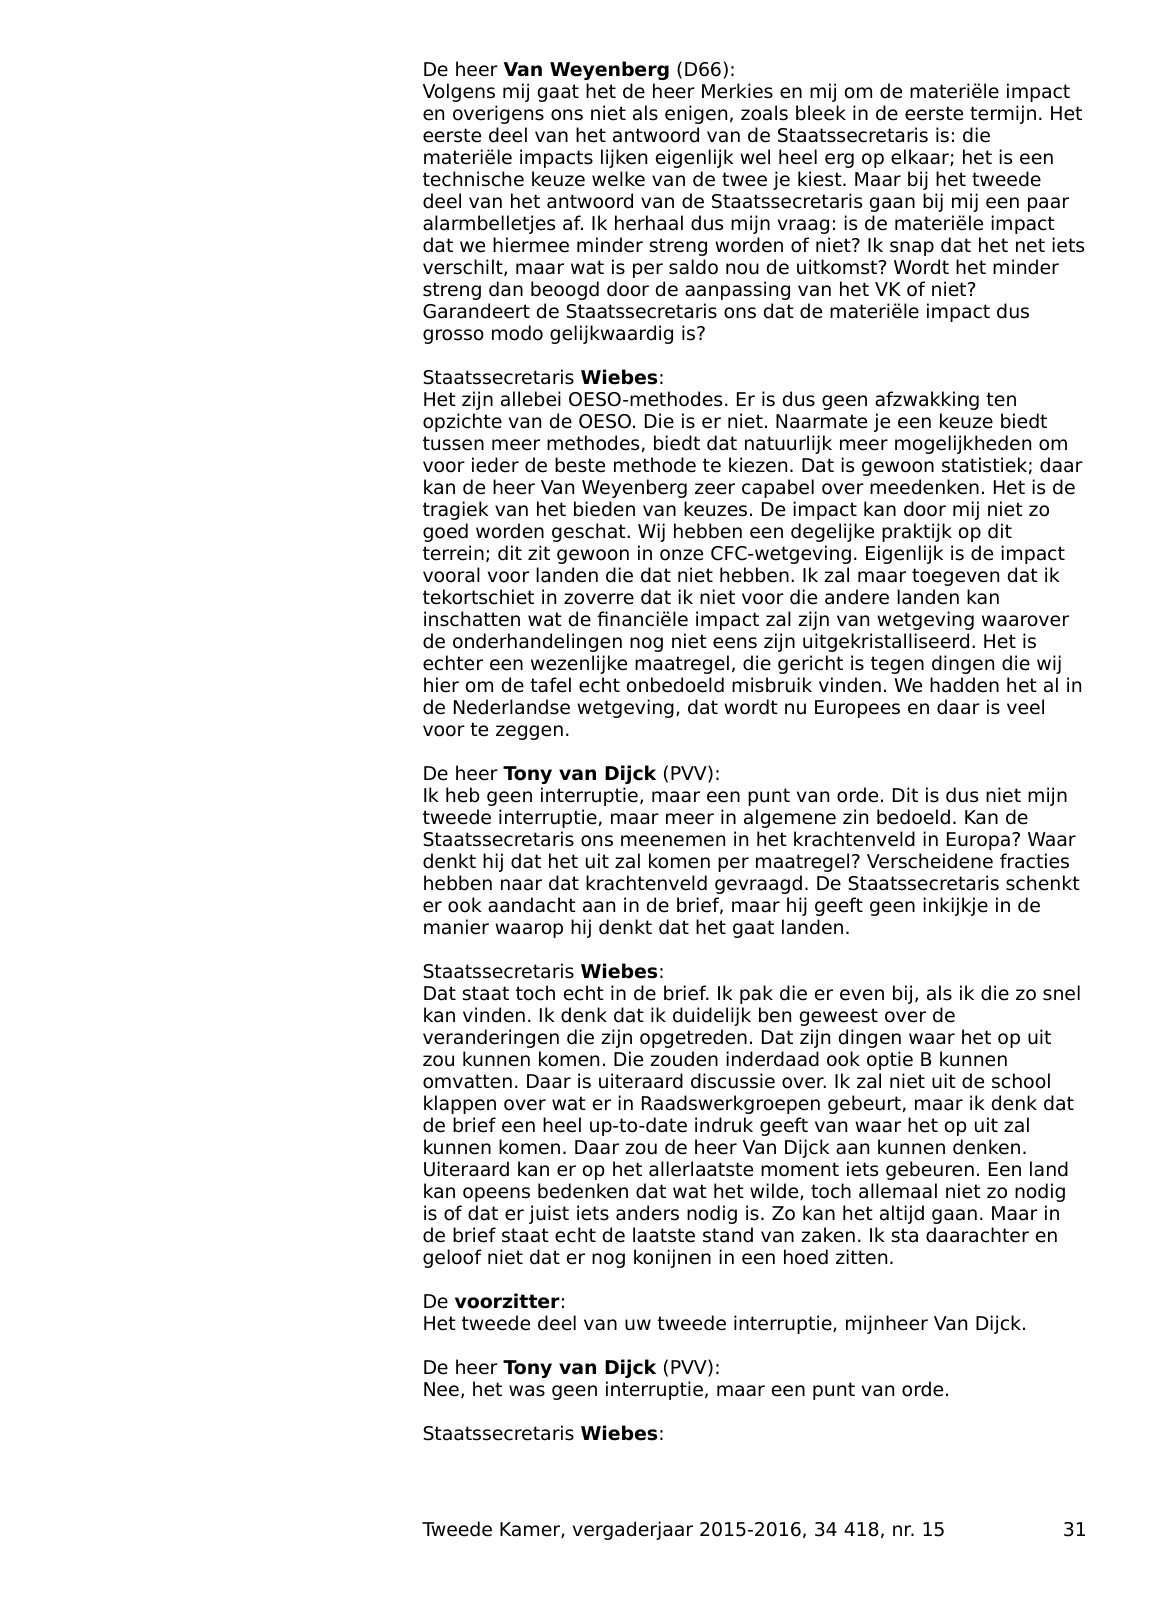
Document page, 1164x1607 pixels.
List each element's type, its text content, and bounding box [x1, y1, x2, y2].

text Nee, het was geen interruptie, maar een punt van orde. [422, 1379, 1087, 1401]
text Volgens mij gaat het de heer Merkies en mij om de materiële impact en overigens ons niet als enigen, zoals bleek in de eerste termijn. Het eerste deel van het antwoord van de Staatssecretaris is: die materiële impacts lijken eigenlijk wel heel erg op elkaar; het is een technische keuze welke van de twee je kiest. Maar bij het tweede deel van het antwoord van de Staatssecretaris gaan bij mij een paar alarmbelletjes af. Ik herhaal dus mijn vraag: is de materiële impact dat we hiermee minder streng worden of niet? Ik snap dat het net iets verschilt, maar wat is per saldo nou de uitkomst? Wordt het minder streng dan beoogd door de aanpassing van het VK of niet? Garandeert de Staatssecretaris ons dat de materiële impact dus grosso modo gelijkwaardig is? [422, 81, 1087, 345]
text De heer Van Weyenberg (D66): [422, 59, 1087, 81]
text Het tweede deel van uw tweede interruptie, mijnheer Van Dijck. [422, 1313, 1087, 1335]
text Staatssecretaris Wiebes: [422, 961, 1087, 983]
text Dat staat toch echt in de brief. Ik pak die er even bij, als ik die zo snel kan vinden. Ik denk dat ik duidelijk ben geweest over de veranderingen die zijn opgetreden. Dat zijn dingen waar het op uit zou kunnen komen. Die zouden inderdaad ook optie B kunnen omvatten. Daar is uiteraard discussie over. Ik zal niet uit de school klappen over wat er in Raadswerkgroepen gebeurt, maar ik denk dat de brief een heel up-to-date indruk geeft van waar het op uit zal kunnen komen. Daar zou de heer Van Dijck aan kunnen denken. Uiteraard kan er op het allerlaatste moment iets gebeuren. Een land kan opeens bedenken dat wat het wilde, toch allemaal niet zo nodig is of dat er juist iets anders nodig is. Zo kan het altijd gaan. Maar in de brief staat echt de laatste stand van zaken. Ik sta daarachter en geloof niet dat er nog konijnen in een hoed zitten. [422, 983, 1087, 1268]
text Staatssecretaris Wiebes: [422, 1423, 1087, 1445]
text Het zijn allebei OESO-methodes. Er is dus geen afzwakking ten opzichte van de OESO. Die is er niet. Naarmate je een keuze biedt tussen meer methodes, biedt dat natuurlijk meer mogelijkheden om voor ieder de beste methode te kiezen. Dat is gewoon statistiek; daar kan de heer Van Weyenberg zeer capabel over meedenken. Het is de tragiek van het bieden van keuzes. De impact kan door mij niet zo goed worden geschat. Wij hebben een degelijke praktijk op dit terrein; dit zit gewoon in onze CFC-wetgeving. Eigenlijk is de impact vooral voor landen die dat niet hebben. Ik zal maar toegeven dat ik tekortschiet in zoverre dat ik niet voor die andere landen kan inschatten wat de financiële impact zal zijn van wetgeving waarover de onderhandelingen nog niet eens zijn uitgekristalliseerd. Het is echter een wezenlijke maatregel, die gericht is tegen dingen die wij hier om de tafel echt onbedoeld misbruik vinden. We hadden het al in de Nederlandse wetgeving, dat wordt nu Europees en daar is veel voor te zeggen. [422, 389, 1087, 741]
text Ik heb geen interruptie, maar een punt van orde. Dit is dus niet mijn tweede interruptie, maar meer in algemene zin bedoeld. Kan de Staatssecretaris ons meenemen in het krachtenveld in Europa? Waar denkt hij dat het uit zal komen per maatregel? Verscheidene fracties hebben naar dat krachtenveld gevraagd. De Staatssecretaris schenkt er ook aandacht aan in de brief, maar hij geeft geen inkijkje in de manier waarop hij denkt dat het gaat landen. [422, 785, 1087, 939]
text Staatssecretaris Wiebes: [422, 367, 1087, 389]
text De voorzitter: [422, 1291, 1087, 1313]
text De heer Tony van Dijck (PVV): [422, 1357, 1087, 1379]
text De heer Tony van Dijck (PVV): [422, 763, 1087, 785]
